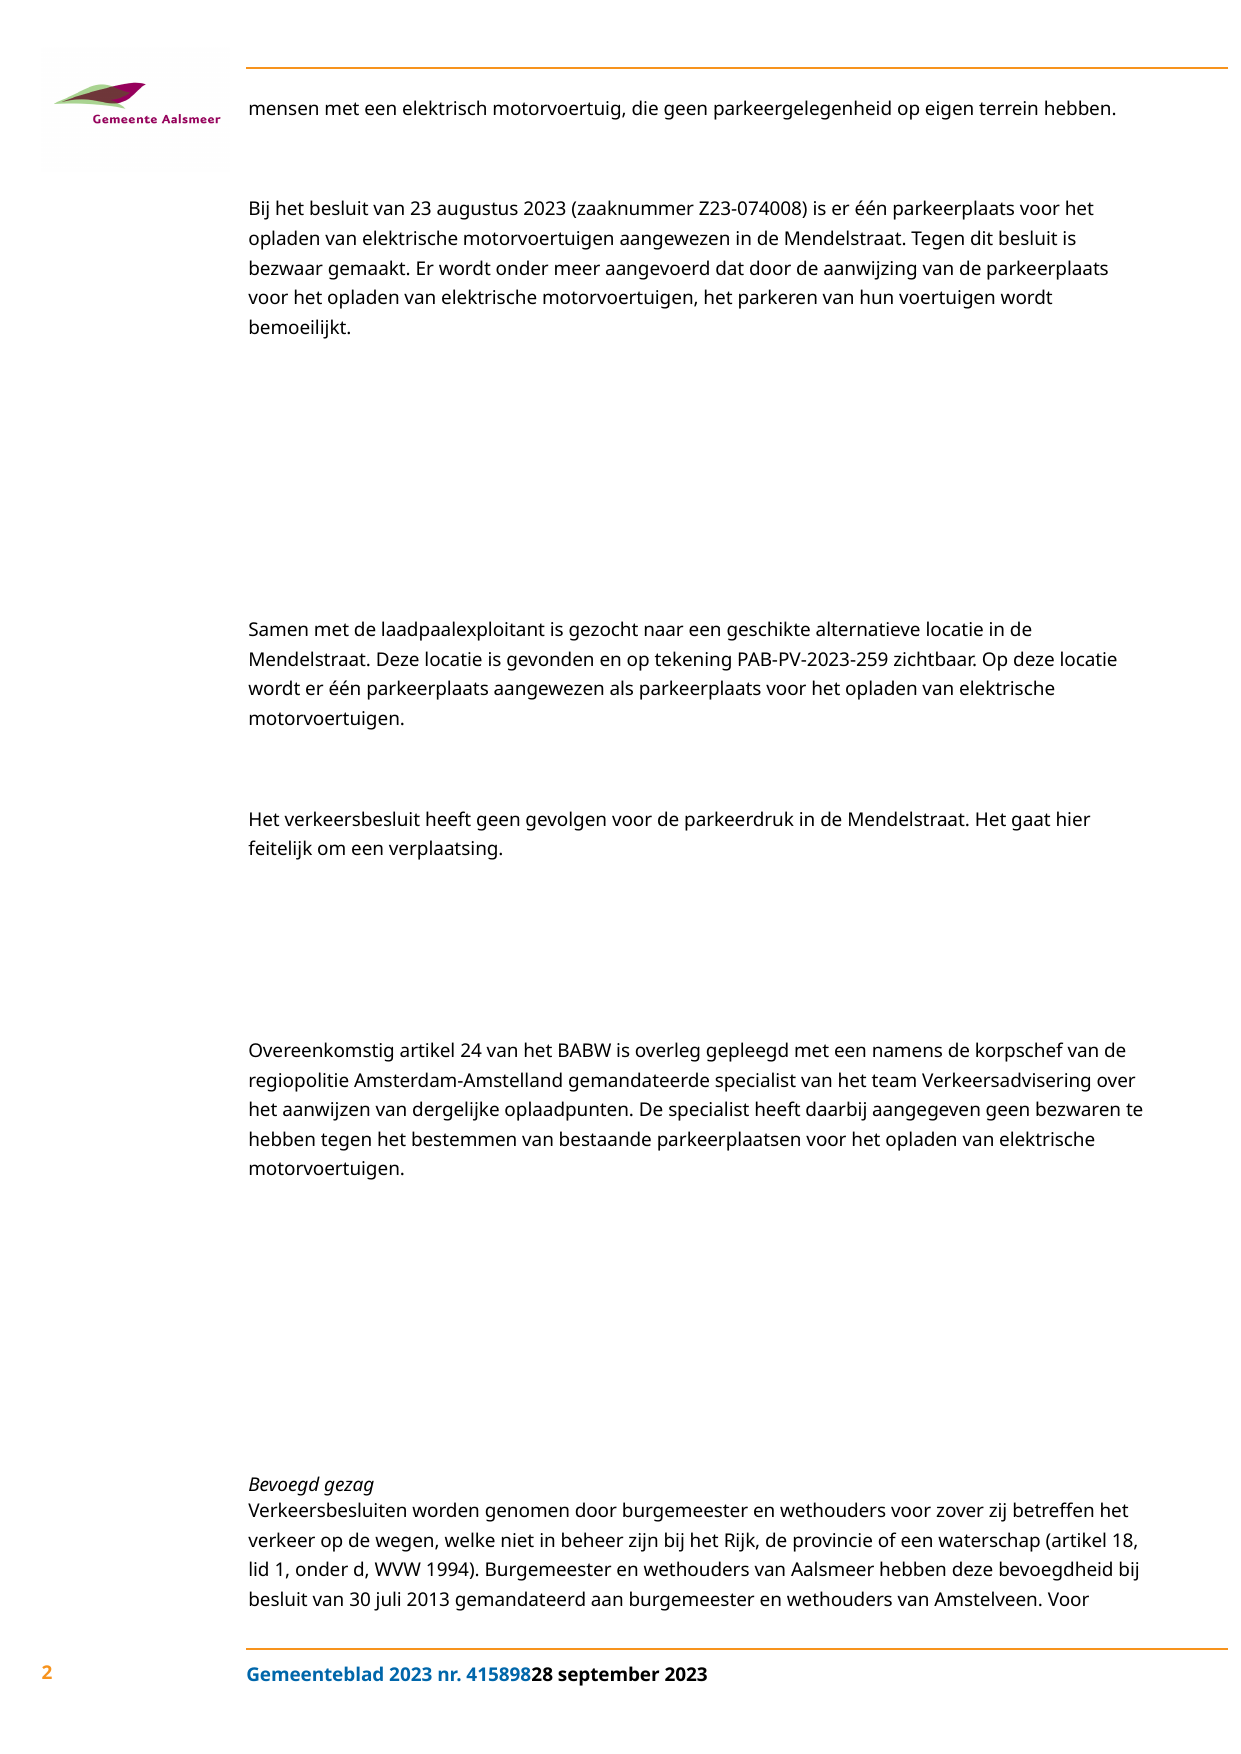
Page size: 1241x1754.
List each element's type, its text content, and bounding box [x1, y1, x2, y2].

text Verkeersbesluiten worden genomen door burgemeester en wethouders voor zover zij betreffen het verkeer op de wegen, welke niet in beheer zijn bij het Rijk, de provincie of een waterschap (artikel 18, lid 1, onder d, WVW 1994). Burgemeester en wethouders van Aalsmeer hebben deze bevoegdheid bij besluit van 30 juli 2013 gemandateerd aan burgemeester en wethouders van Amstelveen. Voor [248, 1497, 1152, 1612]
text Het verkeersbesluit heeft geen gevolgen voor de parkeerdruk in de Mendelstraat. Het gaat hier feitelijk om een verplaatsing. [248, 806, 1152, 861]
text Overeenkomstig artikel 24 van het BABW is overleg gepleegd met een namens de korpschef van de regiopolitie Amsterdam-Amstelland gemandateerde specialist van het team Verkeersadvisering over het aanwijzen van dergelijke oplaadpunten. De specialist heeft daarbij aangegeven geen bezwaren te hebben tegen het bestemmen van bestaande parkeerplaatsen voor het opladen van elektrische motorvoertuigen. [248, 1037, 1152, 1181]
text Bevoegd gezag [248, 1472, 1152, 1497]
picture [41, 47, 231, 172]
text Bij het besluit van 23 augustus 2023 (zaaknummer Z23-074008) is er één parkeerplaats voor het opladen van elektrische motorvoertuigen aangewezen in de Mendelstraat. Tegen dit besluit is bezwaar gemaakt. Er wordt onder meer aangevoerd dat door de aanwijzing van de parkeerplaats voor het opladen van elektrische motorvoertuigen, het parkeren van hun voertuigen wordt bemoeilijkt. [248, 196, 1152, 340]
text Samen met de laadpaalexploitant is gezocht naar een geschikte alternatieve locatie in de Mendelstraat. Deze locatie is gevonden en op tekening PAB-PV-2023-259 zichtbaar. Op deze locatie wordt er één parkeerplaats aangewezen als parkeerplaats voor het opladen van elektrische motorvoertuigen. [248, 616, 1152, 731]
text mensen met een elektrisch motorvoertuig, die geen parkeergelegenheid op eigen terrein hebben. [248, 95, 1152, 121]
